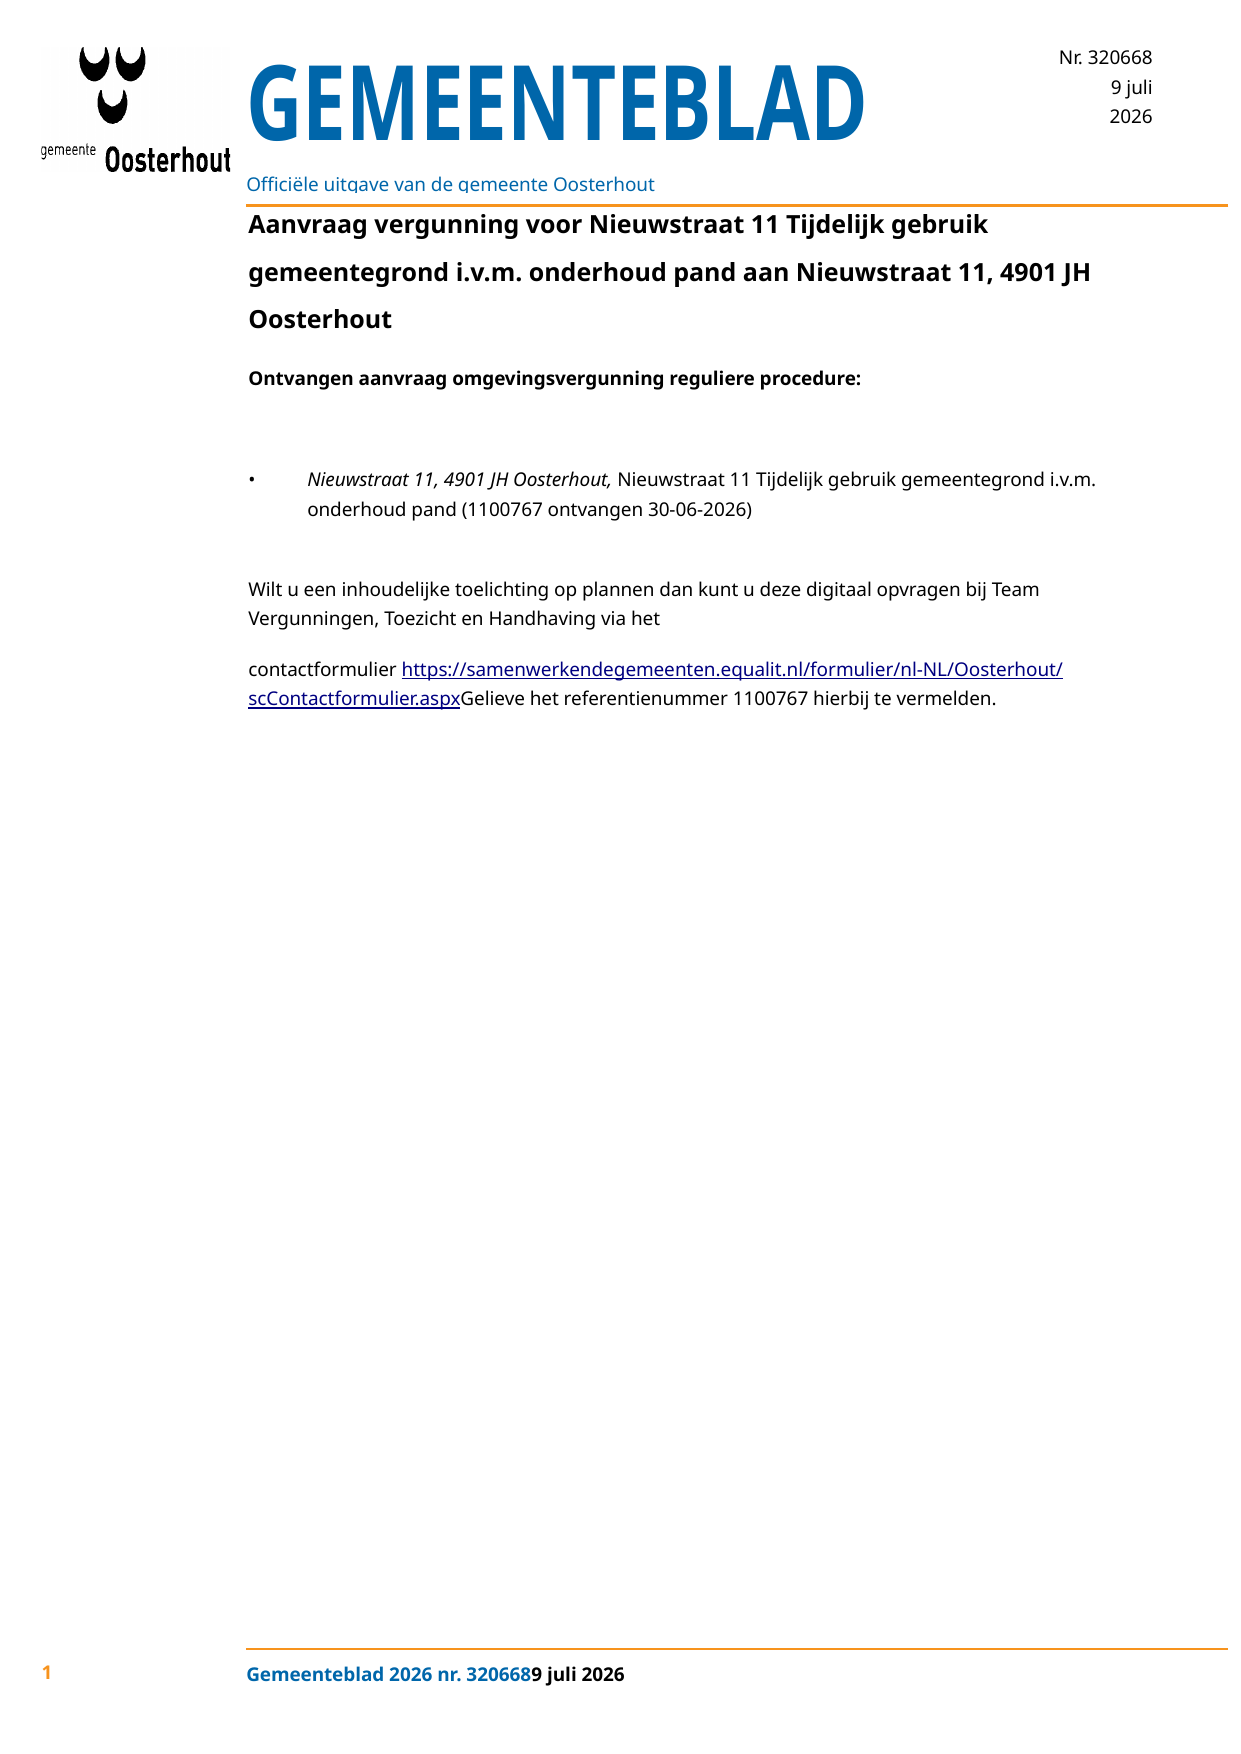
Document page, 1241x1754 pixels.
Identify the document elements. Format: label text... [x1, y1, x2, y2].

picture [41, 47, 231, 172]
text contactformulier https://samenwerkendegemeenten.equalit.nl/formulier/nl-NL/Oosterhout/scContactformulier.aspxGelieve het referentienummer 1100767 hierbij te vermelden. [248, 656, 1152, 711]
text Aanvraag vergunning voor Nieuwstraat 11 Tijdelijk gebruik gemeentegrond i.v.m. onderhoud pand aan Nieuwstraat 11, 4901 JH Oosterhout [248, 207, 1152, 336]
text Wilt u een inhoudelijke toelichting op plannen dan kunt u deze digitaal opvragen bij Team Vergunningen, Toezicht en Handhaving via het [248, 576, 1152, 631]
list Nieuwstraat 11, 4901 JH Oosterhout, Nieuwstraat 11 Tijdelijk gebruik gemeentegrond i.v.m. onderhoud pand (1100767 ontvangen 30-06-2026) [248, 466, 1152, 522]
text Ontvangen aanvraag omgevingsvergunning reguliere procedure: [248, 366, 1152, 391]
